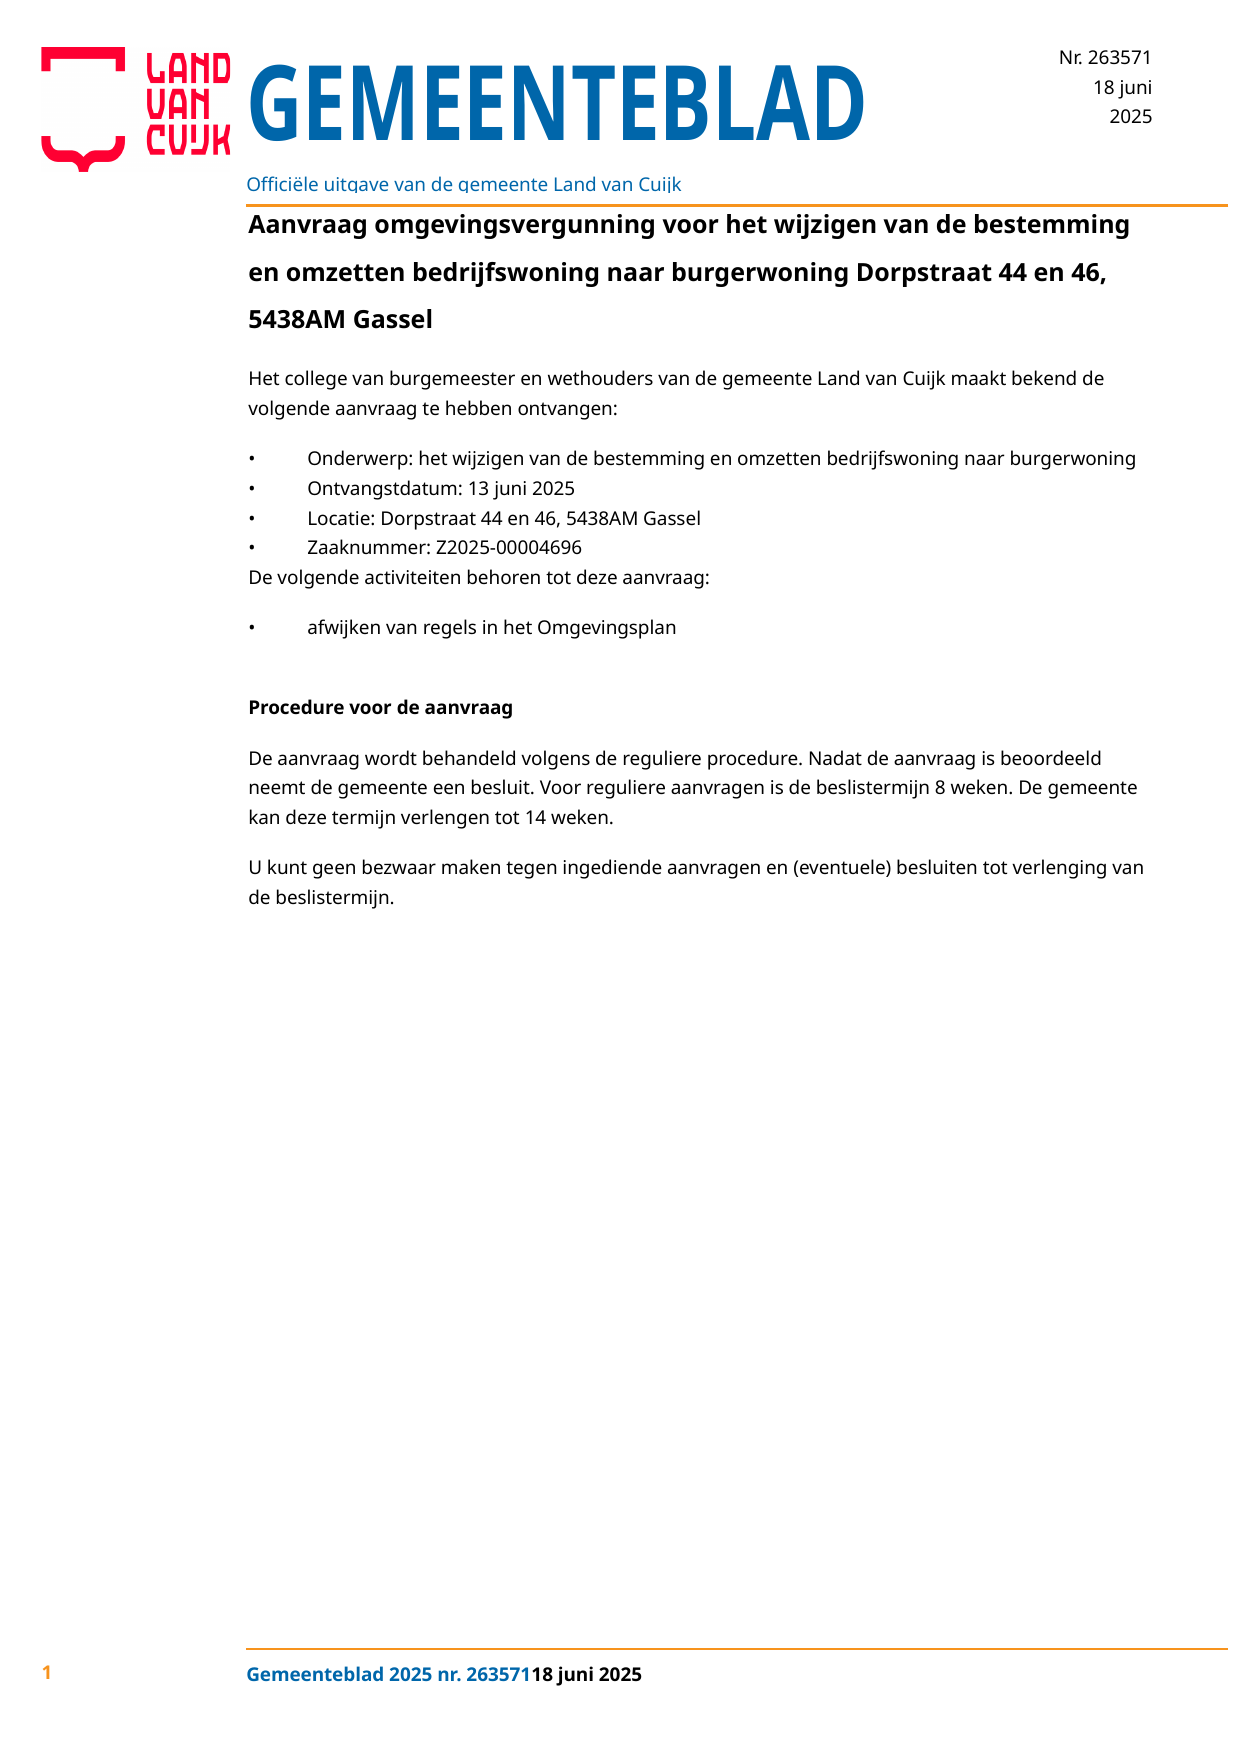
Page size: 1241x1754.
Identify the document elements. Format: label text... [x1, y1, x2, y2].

text U kunt geen bezwaar maken tegen ingediende aanvragen en (eventuele) besluiten tot verlenging van de beslistermijn. [248, 854, 1152, 909]
text Procedure voor de aanvraag [248, 694, 1152, 720]
picture [41, 47, 231, 172]
text De aanvraag wordt behandeld volgens de reguliere procedure. Nadat de aanvraag is beoordeeld neemt de gemeente een besluit. Voor reguliere aanvragen is de beslistermijn 8 weken. De gemeente kan deze termijn verlengen tot 14 weken. [248, 745, 1152, 829]
list Zaaknummer: Z2025-00004696 [248, 534, 1152, 560]
list Ontvangstdatum: 13 juni 2025 [248, 475, 1152, 501]
list Locatie: Dorpstraat 44 en 46, 5438AM Gassel [248, 505, 1152, 530]
list Onderwerp: het wijzigen van de bestemming en omzetten bedrijfswoning naar burgerwoning [248, 446, 1152, 471]
list afwijken van regels in het Omgevingsplan [248, 614, 1152, 640]
text De volgende activiteiten behoren tot deze aanvraag: [248, 564, 1152, 589]
text Het college van burgemeester en wethouders van de gemeente Land van Cuijk maakt bekend de volgende aanvraag te hebben ontvangen: [248, 366, 1152, 421]
text Aanvraag omgevingsvergunning voor het wijzigen van de bestemming en omzetten bedrijfswoning naar burgerwoning Dorpstraat 44 en 46, 5438AM Gassel [248, 207, 1152, 336]
